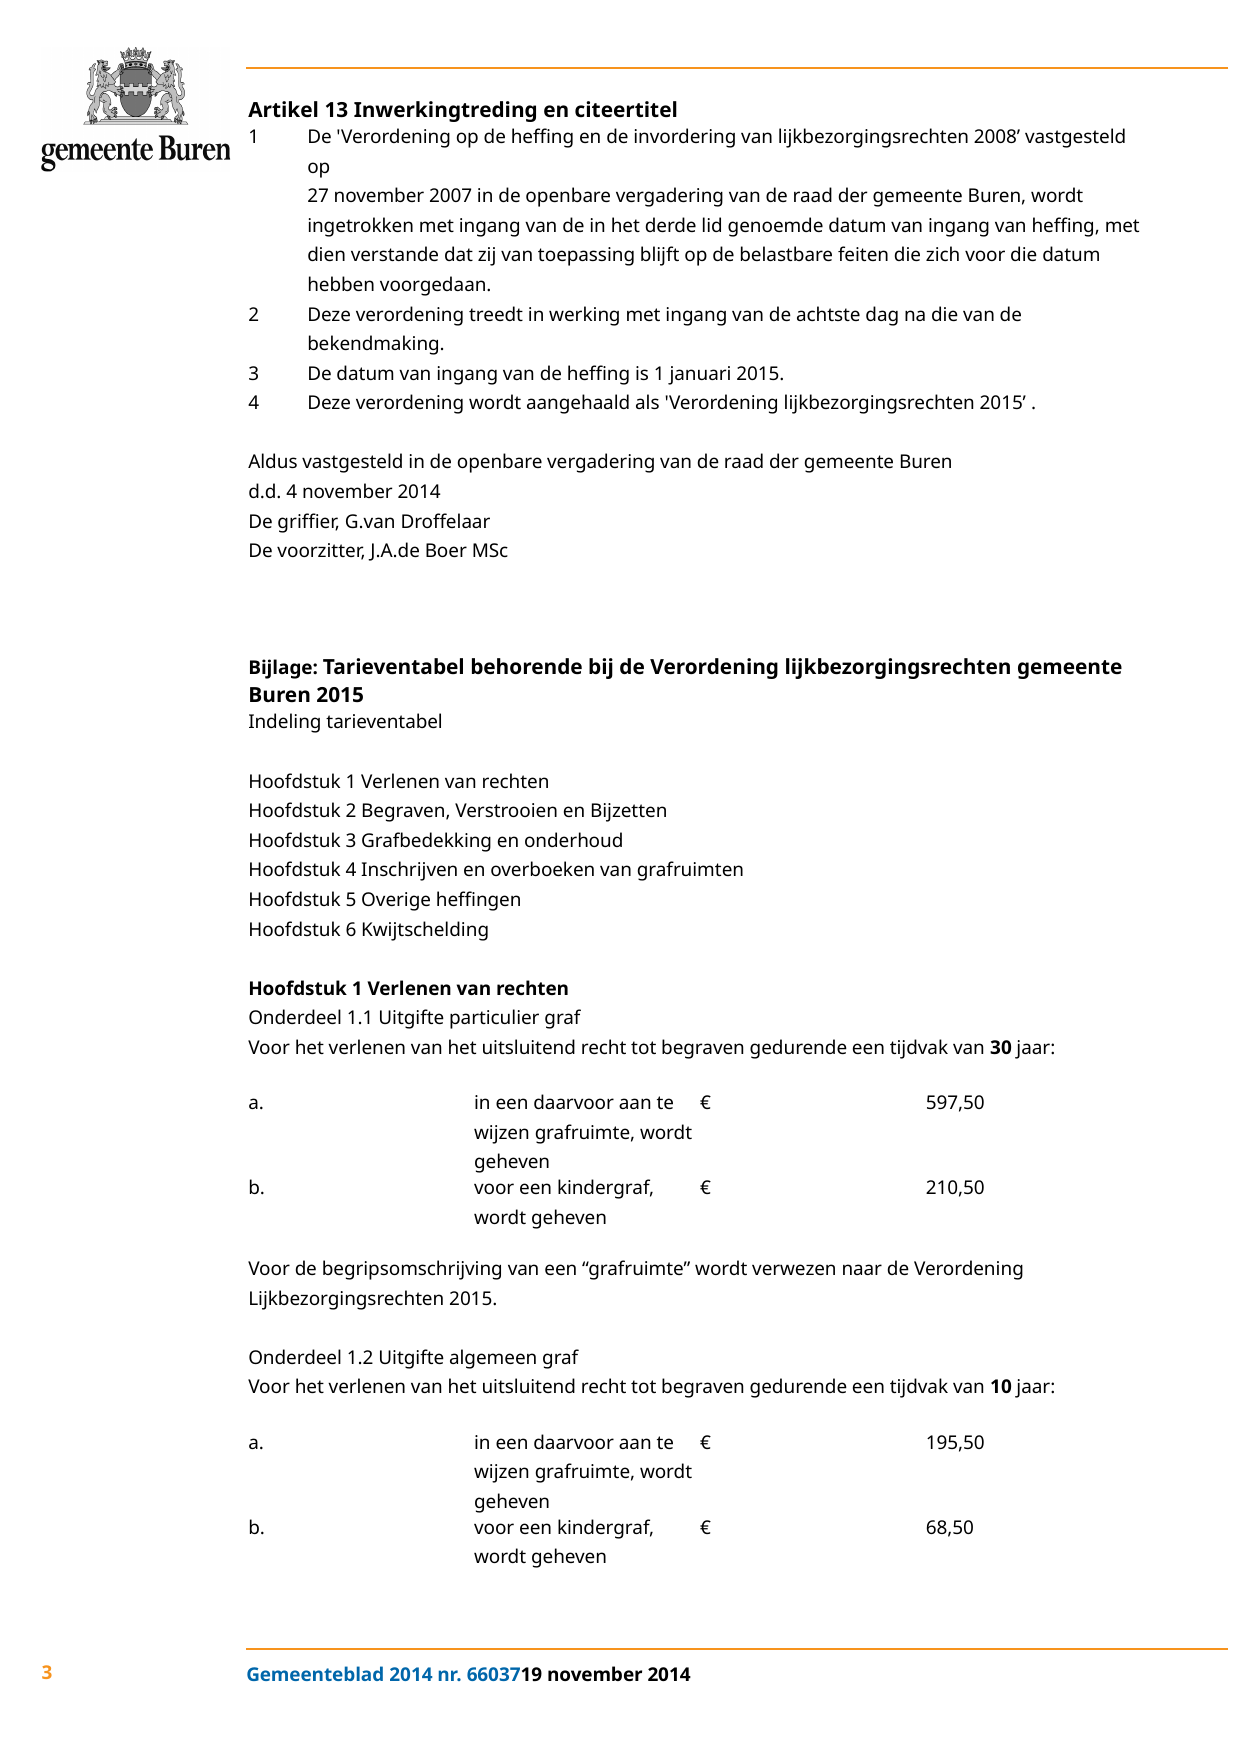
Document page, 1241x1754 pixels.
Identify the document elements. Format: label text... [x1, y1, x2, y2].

text Artikel 13 Inwerkingtreding en citeertitel [248, 95, 1152, 123]
text Aldus vastgesteld in de openbare vergadering van de raad der gemeente Buren [248, 449, 1152, 474]
text Voor de begripsomschrijving van een “grafruimte” wordt verwezen naar de Verordening Lijkbezorgingsrechten 2015. [248, 1255, 1152, 1311]
text Hoofdstuk 4 Inschrijven en overboeken van grafruimten [248, 857, 1152, 882]
table_header € [700, 1090, 926, 1174]
text Hoofdstuk 6 Kwijtschelding [248, 916, 1152, 942]
table_cell b. [248, 1514, 474, 1569]
text Hoofdstuk 3 Grafbedekking en onderhoud [248, 827, 1152, 853]
table_cell € [700, 1174, 926, 1230]
table_cell voor een kindergraf, wordt geheven [474, 1174, 700, 1230]
list Deze verordening wordt aangehaald als 'Verordening lijkbezorgingsrechten 2015’ . [248, 389, 1152, 415]
text Indeling tarieventabel [248, 709, 1152, 734]
list De datum van ingang van de heffing is 1 januari 2015. [248, 360, 1152, 386]
list Deze verordening treedt in werking met ingang van de achtste dag na die van de bekendmaking. [248, 301, 1152, 356]
table_header a. [248, 1429, 474, 1514]
picture [41, 47, 231, 172]
table_header 195,50 [926, 1429, 1152, 1514]
text De griffier, G.van Droffelaar [248, 508, 1152, 533]
text Onderdeel 1.2 Uitgifte algemeen graf [248, 1344, 1152, 1370]
table_cell 210,50 [926, 1174, 1152, 1230]
table_header in een daarvoor aan te wijzen grafruimte, wordt geheven [474, 1090, 700, 1174]
table_header a. [248, 1090, 474, 1174]
table_cell € [700, 1514, 926, 1569]
text Hoofdstuk 2 Begraven, Verstrooien en Bijzetten [248, 797, 1152, 823]
text De voorzitter, J.A.de Boer MSc [248, 537, 1152, 563]
table_cell 68,50 [926, 1514, 1152, 1569]
text Hoofdstuk 5 Overige heffingen [248, 886, 1152, 912]
text Bijlage: Tarieventabel behorende bij de Verordening lijkbezorgingsrechten gemeente Buren 2015 [248, 652, 1152, 709]
table_cell voor een kindergraf, wordt geheven [474, 1514, 700, 1569]
list 27 november 2007 in de openbare vergadering van de raad der gemeente Buren, wordt ingetrokken met ingang van de in het derde lid genoemde datum van ingang van heffing, met dien verstande dat zij van toepassing blijft op de belastbare feiten die zich voor die datum hebben voorgedaan. [248, 182, 1152, 297]
text Voor het verlenen van het uitsluitend recht tot begraven gedurende een tijdvak van 10 jaar: [248, 1374, 1152, 1399]
text Onderdeel 1.1 Uitgifte particulier graf [248, 1004, 1152, 1030]
list De 'Verordening op de heffing en de invordering van lijkbezorgingsrechten 2008’ vastgesteld op [248, 123, 1152, 178]
table_cell b. [248, 1174, 474, 1230]
table_header 597,50 [926, 1090, 1152, 1174]
text Hoofdstuk 1 Verlenen van rechten [248, 975, 1152, 1001]
table_header € [700, 1429, 926, 1514]
text d.d. 4 november 2014 [248, 478, 1152, 504]
table_header in een daarvoor aan te wijzen grafruimte, wordt geheven [474, 1429, 700, 1514]
text Voor het verlenen van het uitsluitend recht tot begraven gedurende een tijdvak van 30 jaar: [248, 1034, 1152, 1060]
text Hoofdstuk 1 Verlenen van rechten [248, 768, 1152, 794]
